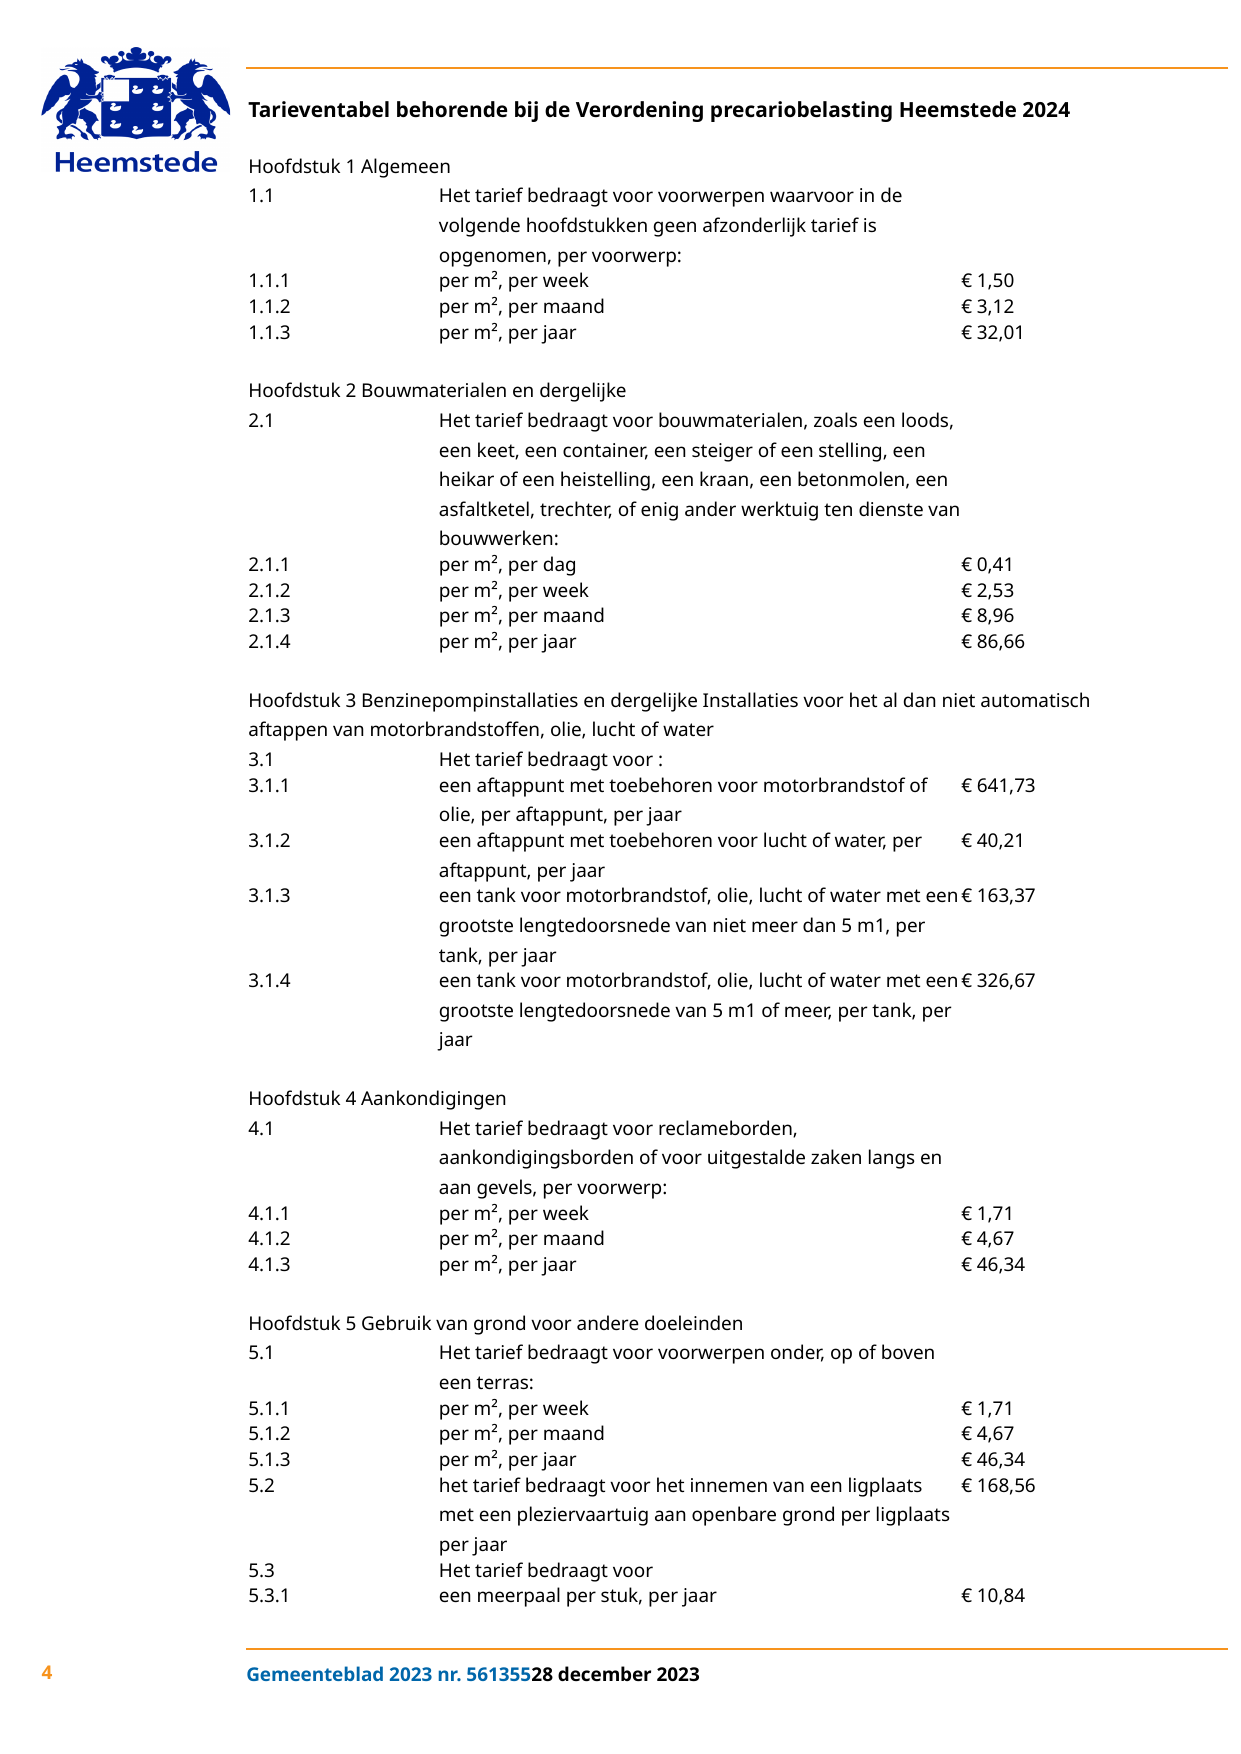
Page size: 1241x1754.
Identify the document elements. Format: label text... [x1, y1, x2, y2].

table_header Het tarief bedraagt voor voorwerpen onder, op of boven een terras: [439, 1340, 961, 1395]
table_cell 5.1.1 [248, 1395, 439, 1421]
table_cell € 2,53 [961, 577, 1152, 603]
table_cell een meerpaal per stuk, per jaar [439, 1583, 961, 1608]
table_cell 3.1.3 [248, 883, 439, 967]
table_header Het tarief bedraagt voor bouwmaterialen, zoals een loods, een keet, een container, een steiger of een stelling, een heikar of een heistelling, een kraan, een betonmolen, een asfaltketel, trechter, of enig ander werktuig ten dienste van bouwwerken: [439, 407, 961, 551]
table_cell € 32,01 [961, 319, 1152, 345]
table_cell € 326,67 [961, 968, 1152, 1052]
table_cell 3.1.2 [248, 827, 439, 883]
table_cell € 40,21 [961, 827, 1152, 883]
table_cell € 4,67 [961, 1226, 1152, 1251]
table_cell € 4,67 [961, 1421, 1152, 1446]
table_cell 4.1.1 [248, 1200, 439, 1226]
table_cell 2.1.4 [248, 629, 439, 654]
table_cell per m², per jaar [439, 1446, 961, 1472]
table_cell een tank voor motorbrandstof, olie, lucht of water met een grootste lengtedoorsnede van niet meer dan 5 m1, per tank, per jaar [439, 883, 961, 967]
table_cell € 1,71 [961, 1200, 1152, 1226]
table_cell een aftappunt met toebehoren voor motorbrandstof of olie, per aftappunt, per jaar [439, 772, 961, 827]
table_cell per m², per jaar [439, 629, 961, 654]
text Hoofdstuk 4 Aankondigingen [248, 1085, 1152, 1111]
table_cell 2.1.3 [248, 603, 439, 628]
table_cell een tank voor motorbrandstof, olie, lucht of water met een grootste lengtedoorsnede van 5 m1 of meer, per tank, per jaar [439, 968, 961, 1052]
table_cell 5.3 [248, 1557, 439, 1583]
table_cell € 8,96 [961, 603, 1152, 628]
table_cell per m², per maand [439, 293, 961, 319]
table_cell € 86,66 [961, 629, 1152, 654]
table_cell per m², per jaar [439, 319, 961, 345]
table_cell € 163,37 [961, 883, 1152, 967]
table_cell 1.1.2 [248, 293, 439, 319]
table_cell 5.1.2 [248, 1421, 439, 1446]
table_cell 5.2 [248, 1472, 439, 1557]
table_header 2.1 [248, 407, 439, 551]
table_header Het tarief bedraagt voor voorwerpen waarvoor in de volgende hoofdstukken geen afzonderlijk tarief is opgenomen, per voorwerp: [439, 183, 961, 267]
table_header [961, 746, 1152, 772]
text Hoofdstuk 1 Algemeen [248, 153, 1152, 179]
table_cell 1.1.1 [248, 268, 439, 293]
table_cell € 3,12 [961, 293, 1152, 319]
table_header [961, 407, 1152, 551]
table_cell 1.1.3 [248, 319, 439, 345]
table_cell 4.1.3 [248, 1251, 439, 1277]
table_cell per m², per maand [439, 1226, 961, 1251]
table_cell 2.1.2 [248, 577, 439, 603]
table_cell € 10,84 [961, 1583, 1152, 1608]
table_cell 3.1.1 [248, 772, 439, 827]
table_header [961, 183, 1152, 267]
table_cell € 1,71 [961, 1395, 1152, 1421]
table_header [961, 1115, 1152, 1200]
table_cell per m², per week [439, 268, 961, 293]
table_header Het tarief bedraagt voor reclameborden, aankondigingsborden of voor uitgestalde zaken langs en aan gevels, per voorwerp: [439, 1115, 961, 1200]
table_cell het tarief bedraagt voor het innemen van een ligplaats met een pleziervaartuig aan openbare grond per ligplaats per jaar [439, 1472, 961, 1557]
table_header 3.1 [248, 746, 439, 772]
table_header Het tarief bedraagt voor : [439, 746, 961, 772]
table_cell per m², per dag [439, 551, 961, 577]
table_cell [961, 1557, 1152, 1583]
table_cell 5.3.1 [248, 1583, 439, 1608]
table_cell € 46,34 [961, 1446, 1152, 1472]
table_header 1.1 [248, 183, 439, 267]
table_cell 5.1.3 [248, 1446, 439, 1472]
table_cell € 1,50 [961, 268, 1152, 293]
text Hoofdstuk 5 Gebruik van grond voor andere doeleinden [248, 1310, 1152, 1336]
table_cell per m², per week [439, 1395, 961, 1421]
text Hoofdstuk 3 Benzinepompinstallaties en dergelijke Installaties voor het al dan niet automatisch aftappen van motorbrandstoffen, olie, lucht of water [248, 687, 1152, 742]
table_header 4.1 [248, 1115, 439, 1200]
table_cell per m², per jaar [439, 1251, 961, 1277]
table_cell per m², per maand [439, 603, 961, 628]
table_cell per m², per maand [439, 1421, 961, 1446]
table_cell 2.1.1 [248, 551, 439, 577]
table_cell € 168,56 [961, 1472, 1152, 1557]
text Hoofdstuk 2 Bouwmaterialen en dergelijke [248, 377, 1152, 403]
table_cell per m², per week [439, 1200, 961, 1226]
table_cell € 0,41 [961, 551, 1152, 577]
table_cell € 46,34 [961, 1251, 1152, 1277]
table_cell per m², per week [439, 577, 961, 603]
table_cell 4.1.2 [248, 1226, 439, 1251]
picture [41, 47, 231, 172]
table_cell een aftappunt met toebehoren voor lucht of water, per aftappunt, per jaar [439, 827, 961, 883]
table_header 5.1 [248, 1340, 439, 1395]
text Tarieventabel behorende bij de Verordening precariobelasting Heemstede 2024 [248, 95, 1152, 123]
table_cell € 641,73 [961, 772, 1152, 827]
table_cell 3.1.4 [248, 968, 439, 1052]
table_header [961, 1340, 1152, 1395]
table_cell Het tarief bedraagt voor [439, 1557, 961, 1583]
